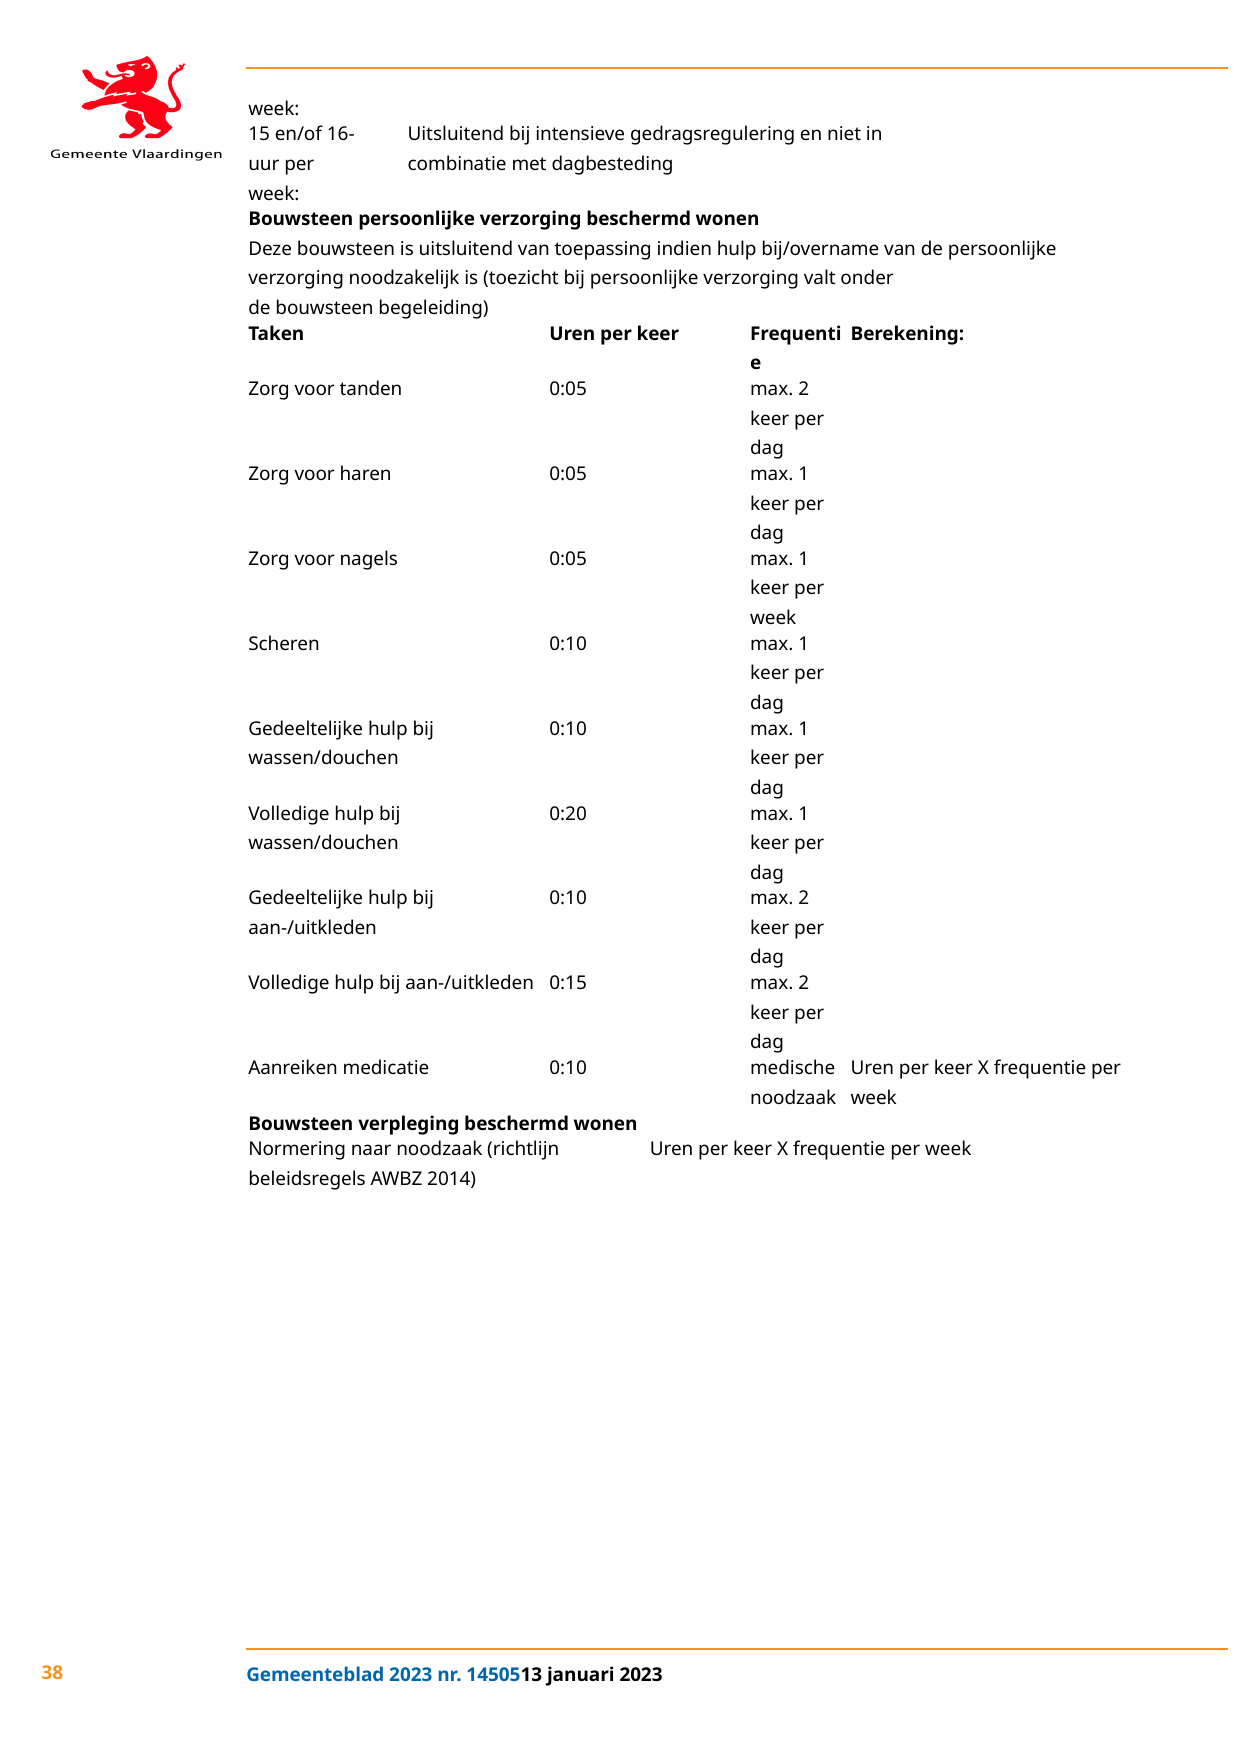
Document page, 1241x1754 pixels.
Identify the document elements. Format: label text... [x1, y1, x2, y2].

table_cell Gedeeltelijke hulp bij aan-/uitkleden [248, 885, 549, 969]
table_cell Bouwsteen verpleging beschermd wonen [248, 1110, 1152, 1135]
table_cell max. 2 keer per dag [750, 375, 850, 460]
table_cell [348, 95, 951, 121]
table_cell Uren per keer [549, 320, 750, 375]
table_cell [850, 375, 1152, 1054]
table_cell 0:20 [549, 800, 750, 884]
table_cell Volledige hulp bij wassen/douchen [248, 800, 549, 884]
table_cell Uitsluitend bij intensieve gedragsregulering en niet in combinatie met dagbesteding [348, 121, 951, 205]
table_cell medische noodzaak [750, 1054, 850, 1110]
picture [41, 47, 231, 172]
table_cell 0:15 [549, 970, 750, 1054]
table_cell Zorg voor nagels [248, 545, 549, 630]
table_cell 0:05 [549, 375, 750, 460]
table_cell Volledige hulp bij aan-/uitkleden [248, 970, 549, 1054]
table_cell 15 en/of 16 uur per week: [248, 121, 348, 205]
table_cell Scheren [248, 630, 549, 715]
table_cell Zorg voor haren [248, 460, 549, 545]
table_cell max. 1 keer per dag [750, 460, 850, 545]
table_cell Normering naar noodzaak (richtlijn beleidsregels AWBZ 2014) [248, 1135, 649, 1191]
table_cell max. 1 keer per dag [750, 715, 850, 800]
table_cell Uren per keer X frequentie per week [850, 1054, 1152, 1110]
table_cell max. 1 keer per dag [750, 800, 850, 884]
table_cell 0:05 [549, 545, 750, 630]
table_cell Aanreiken medicatie [248, 1054, 549, 1110]
table_cell Uren per keer X frequentie per week [650, 1135, 1152, 1191]
table_cell week: [248, 95, 348, 121]
table_cell Frequentie [750, 320, 850, 375]
table_cell 0:10 [549, 630, 750, 715]
table_cell Gedeeltelijke hulp bij wassen/douchen [248, 715, 549, 800]
table_cell [951, 95, 1152, 205]
table_cell max. 2 keer per dag [750, 885, 850, 969]
table_cell 0:10 [549, 715, 750, 800]
table_cell 0:05 [549, 460, 750, 545]
table_cell 0:10 [549, 885, 750, 969]
table_cell Taken [248, 320, 549, 375]
table_cell max. 1 keer per dag [750, 630, 850, 715]
table_cell Zorg voor tanden [248, 375, 549, 460]
table_cell 0:10 [549, 1054, 750, 1110]
table_cell max. 2 keer per dag [750, 970, 850, 1054]
table_cell max. 1 keer per week [750, 545, 850, 630]
table_cell Bouwsteen persoonlijke verzorging beschermd wonen Deze bouwsteen is uitsluitend van toepassing indien hulp bij/overname van de persoonlijke verzorging noodzakelijk is (toezicht bij persoonlijke verzorging valt onder de bouwsteen begeleiding) [248, 205, 1152, 320]
table_cell Berekening: [850, 320, 1152, 375]
